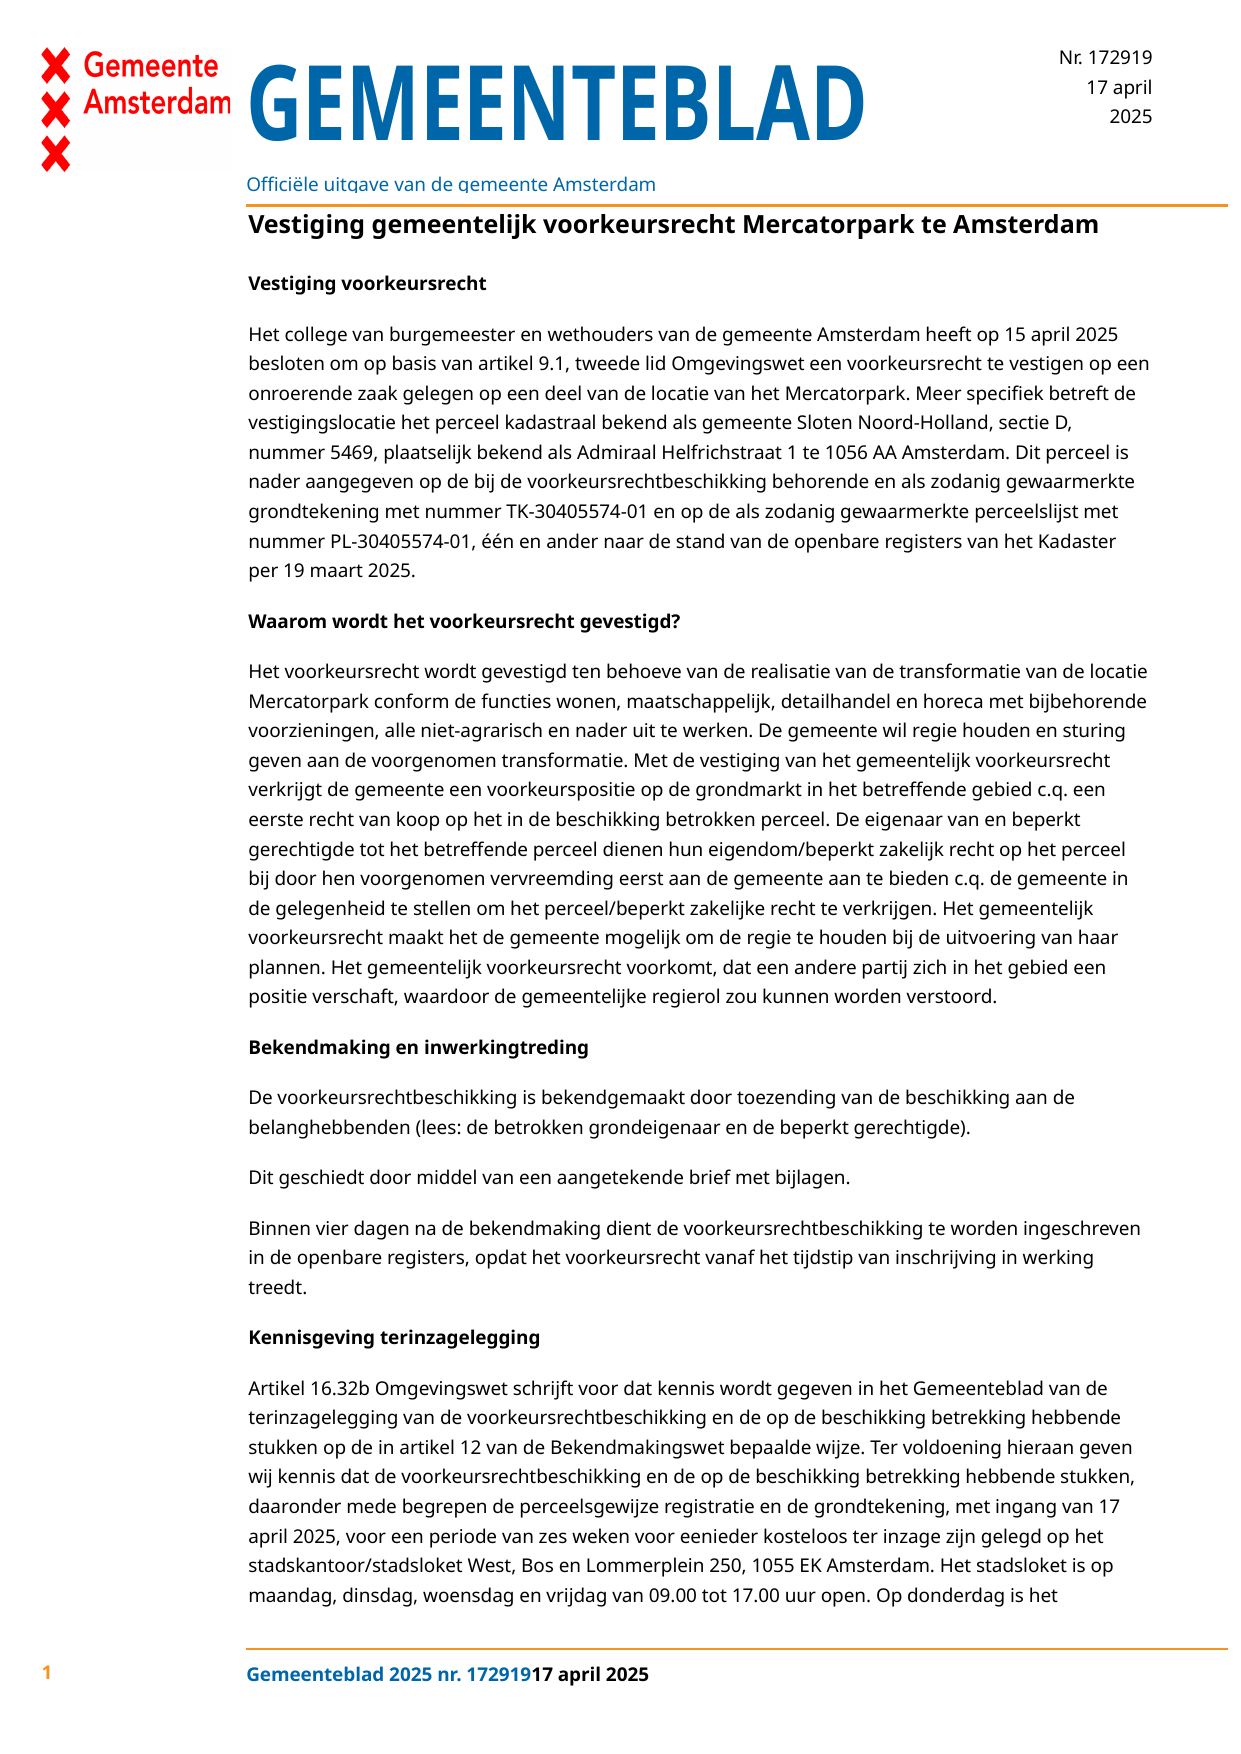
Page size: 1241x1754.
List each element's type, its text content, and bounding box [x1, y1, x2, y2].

text Het voorkeursrecht wordt gevestigd ten behoeve van de realisatie van de transformatie van de locatie Mercatorpark conform de functies wonen, maatschappelijk, detailhandel en horeca met bijbehorende voorzieningen, alle niet-agrarisch en nader uit te werken. De gemeente wil regie houden en sturing geven aan de voorgenomen transformatie. Met de vestiging van het gemeentelijk voorkeursrecht verkrijgt de gemeente een voorkeurspositie op de grondmarkt in het betreffende gebied c.q. een eerste recht van koop op het in de beschikking betrokken perceel. De eigenaar van en beperkt gerechtigde tot het betreffende perceel dienen hun eigendom/beperkt zakelijk recht op het perceel bij door hen voorgenomen vervreemding eerst aan de gemeente aan te bieden c.q. de gemeente in de gelegenheid te stellen om het perceel/beperkt zakelijke recht te verkrijgen. Het gemeentelijk voorkeursrecht maakt het de gemeente mogelijk om de regie te houden bij de uitvoering van haar plannen. Het gemeentelijk voorkeursrecht voorkomt, dat een andere partij zich in het gebied een positie verschaft, waardoor de gemeentelijke regierol zou kunnen worden verstoord. [248, 658, 1152, 1009]
text Bekendmaking en inwerkingtreding [248, 1034, 1152, 1060]
text Artikel 16.32b Omgevingswet schrijft voor dat kennis wordt gegeven in het Gemeenteblad van de terinzagelegging van de voorkeursrechtbeschikking en de op de beschikking betrekking hebbende stukken op de in artikel 12 van de Bekendmakingswet bepaalde wijze. Ter voldoening hieraan geven wij kennis dat de voorkeursrechtbeschikking en de op de beschikking betrekking hebbende stukken, daaronder mede begrepen de perceelsgewijze registratie en de grondtekening, met ingang van 17 april 2025, voor een periode van zes weken voor eenieder kosteloos ter inzage zijn gelegd op het stadskantoor/stadsloket West, Bos en Lommerplein 250, 1055 EK Amsterdam. Het stadsloket is op maandag, dinsdag, woensdag en vrijdag van 09.00 tot 17.00 uur open. Op donderdag is het [248, 1375, 1152, 1608]
text De voorkeursrechtbeschikking is bekendgemaakt door toezending van de beschikking aan de belanghebbenden (lees: de betrokken grondeigenaar en de beperkt gerechtigde). [248, 1084, 1152, 1140]
text Vestiging gemeentelijk voorkeursrecht Mercatorpark te Amsterdam [248, 207, 1152, 241]
text Binnen vier dagen na de bekendmaking dient de voorkeursrechtbeschikking te worden ingeschreven in de openbare registers, opdat het voorkeursrecht vanaf het tijdstip van inschrijving in werking treedt. [248, 1215, 1152, 1300]
picture [41, 47, 231, 172]
text Waarom wordt het voorkeursrecht gevestigd? [248, 608, 1152, 633]
text Kennisgeving terinzagelegging [248, 1324, 1152, 1350]
text Vestiging voorkeursrecht [248, 270, 1152, 296]
text Het college van burgemeester en wethouders van de gemeente Amsterdam heeft op 15 april 2025 besloten om op basis van artikel 9.1, tweede lid Omgevingswet een voorkeursrecht te vestigen op een onroerende zaak gelegen op een deel van de locatie van het Mercatorpark. Meer specifiek betreft de vestigingslocatie het perceel kadastraal bekend als gemeente Sloten Noord-Holland, sectie D, nummer 5469, plaatselijk bekend als Admiraal Helfrichstraat 1 te 1056 AA Amsterdam. Dit perceel is nader aangegeven op de bij de voorkeursrechtbeschikking behorende en als zodanig gewaarmerkte grondtekening met nummer TK-30405574-01 en op de als zodanig gewaarmerkte perceelslijst met nummer PL-30405574-01, één en ander naar de stand van de openbare registers van het Kadaster per 19 maart 2025. [248, 321, 1152, 583]
text Dit geschiedt door middel van een aangetekende brief met bijlagen. [248, 1164, 1152, 1190]
